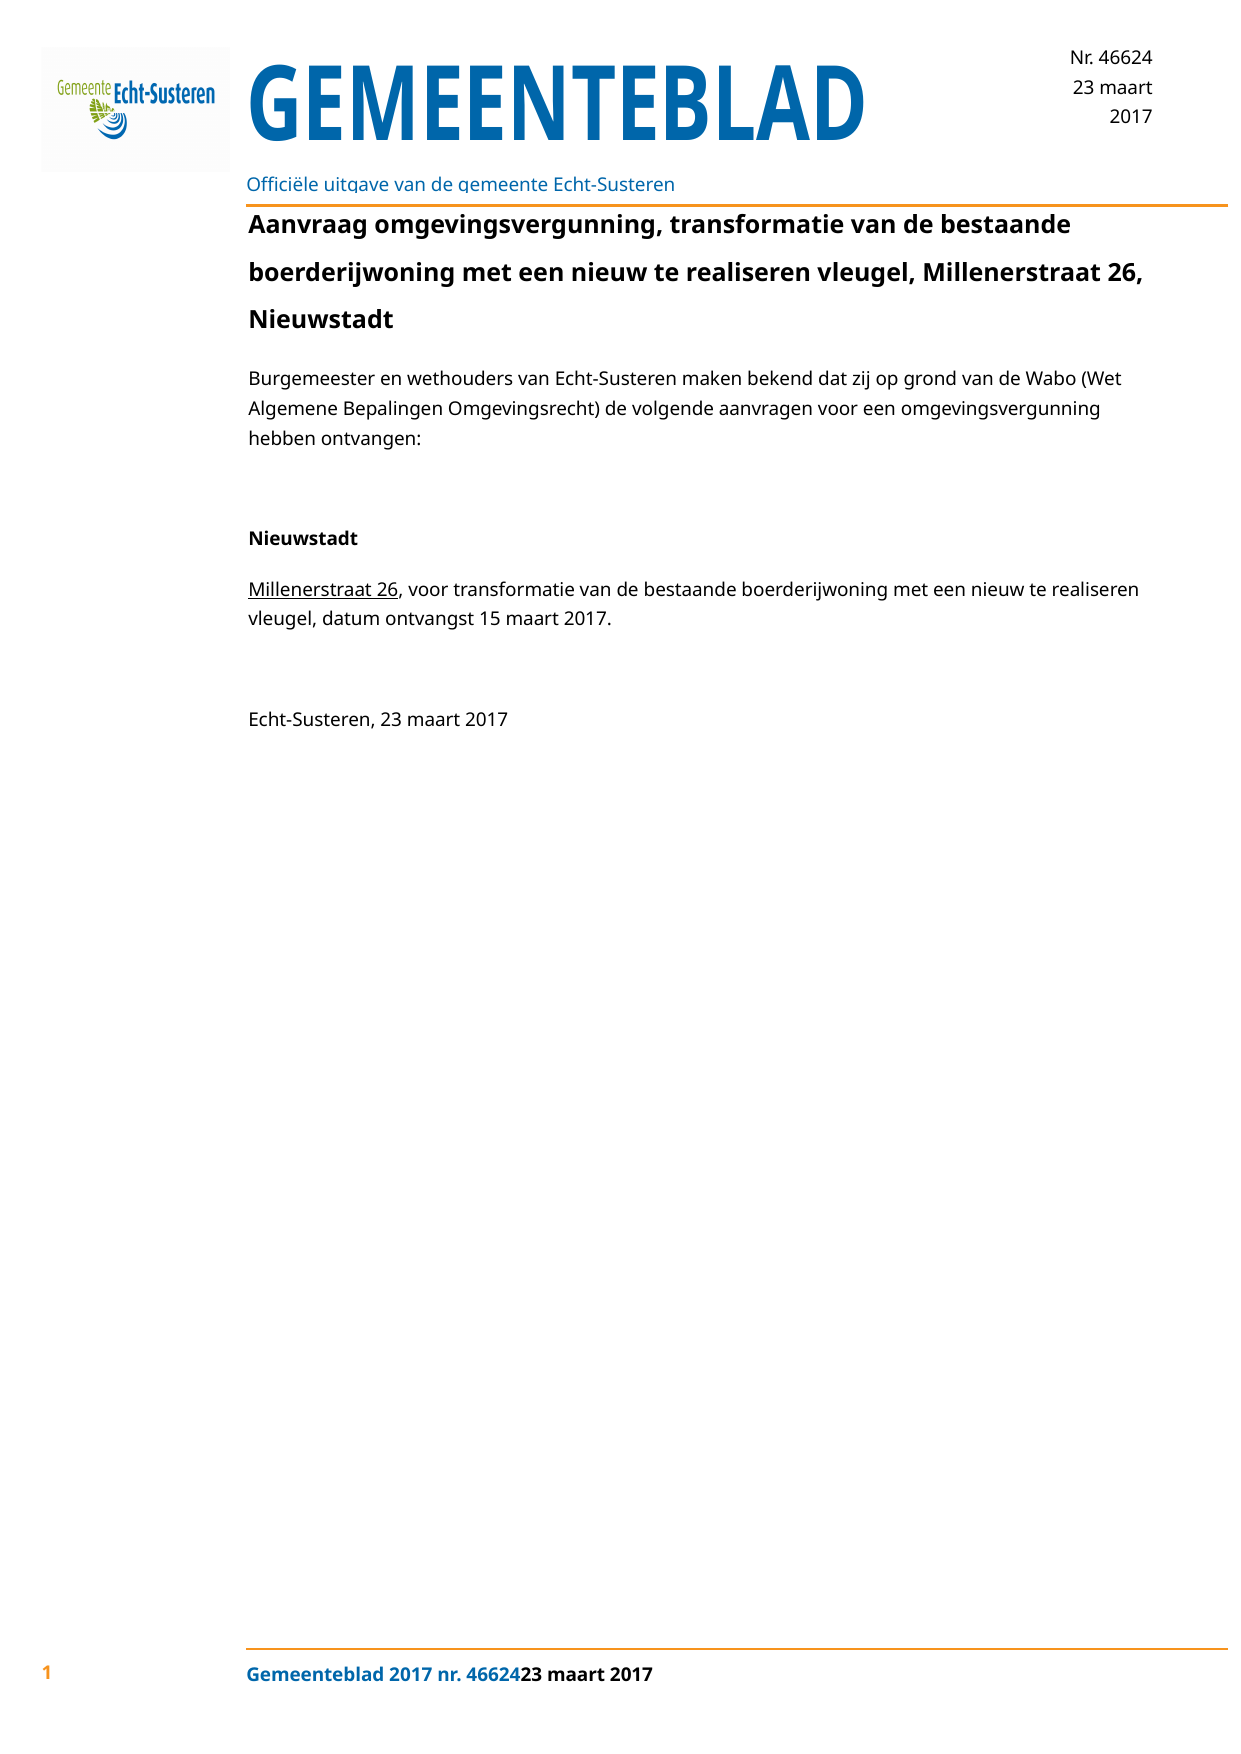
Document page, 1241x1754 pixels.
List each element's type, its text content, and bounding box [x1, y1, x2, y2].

text Nieuwstadt [248, 526, 1152, 551]
picture [41, 47, 231, 172]
text Echt-Susteren, 23 maart 2017 [248, 706, 1152, 732]
text Burgemeester en wethouders van Echt-Susteren maken bekend dat zij op grond van de Wabo (Wet Algemene Bepalingen Omgevingsrecht) de volgende aanvragen voor een omgevingsvergunning hebben ontvangen: [248, 366, 1152, 450]
text Millenerstraat 26, voor transformatie van de bestaande boerderijwoning met een nieuw te realiseren vleugel, datum ontvangst 15 maart 2017. [248, 576, 1152, 631]
text Aanvraag omgevingsvergunning, transformatie van de bestaande boerderijwoning met een nieuw te realiseren vleugel, Millenerstraat 26, Nieuwstadt [248, 207, 1152, 336]
